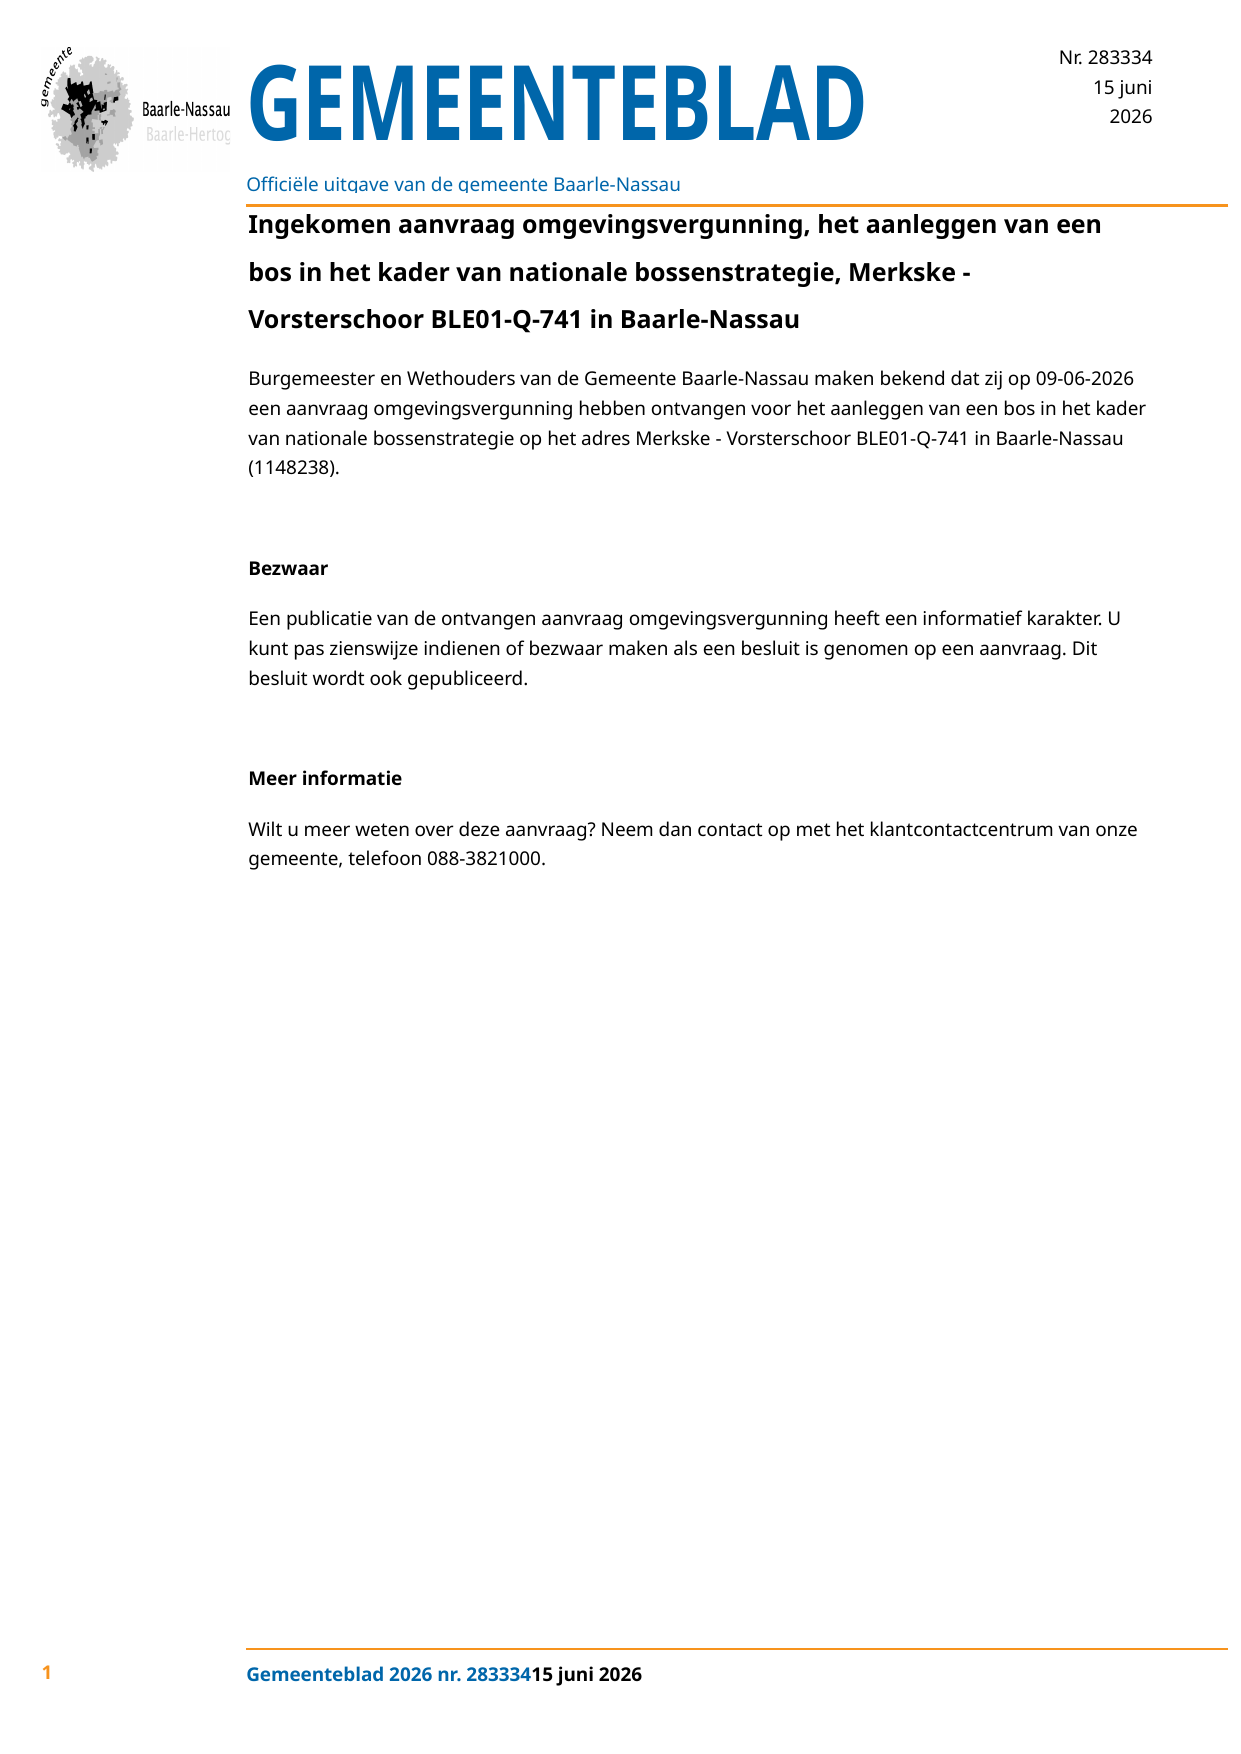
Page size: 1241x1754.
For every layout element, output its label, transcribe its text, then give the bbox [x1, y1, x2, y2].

text Meer informatie [248, 766, 1152, 791]
text Een publicatie van de ontvangen aanvraag omgevingsvergunning heeft een informatief karakter. U kunt pas zienswijze indienen of bezwaar maken als een besluit is genomen op een aanvraag. Dit besluit wordt ook gepubliceerd. [248, 606, 1152, 690]
text Ingekomen aanvraag omgevingsvergunning, het aanleggen van een bos in het kader van nationale bossenstrategie, Merkske - Vorsterschoor BLE01-Q-741 in Baarle-Nassau [248, 207, 1152, 336]
text Wilt u meer weten over deze aanvraag? Neem dan contact op met het klantcontactcentrum van onze gemeente, telefoon 088-3821000. [248, 816, 1152, 871]
picture [41, 47, 231, 172]
text Bezwaar [248, 555, 1152, 581]
text Burgemeester en Wethouders van de Gemeente Baarle-Nassau maken bekend dat zij op 09-06-2026 een aanvraag omgevingsvergunning hebben ontvangen voor het aanleggen van een bos in het kader van nationale bossenstrategie op het adres Merkske - Vorsterschoor BLE01-Q-741 in Baarle-Nassau (1148238). [248, 366, 1152, 480]
